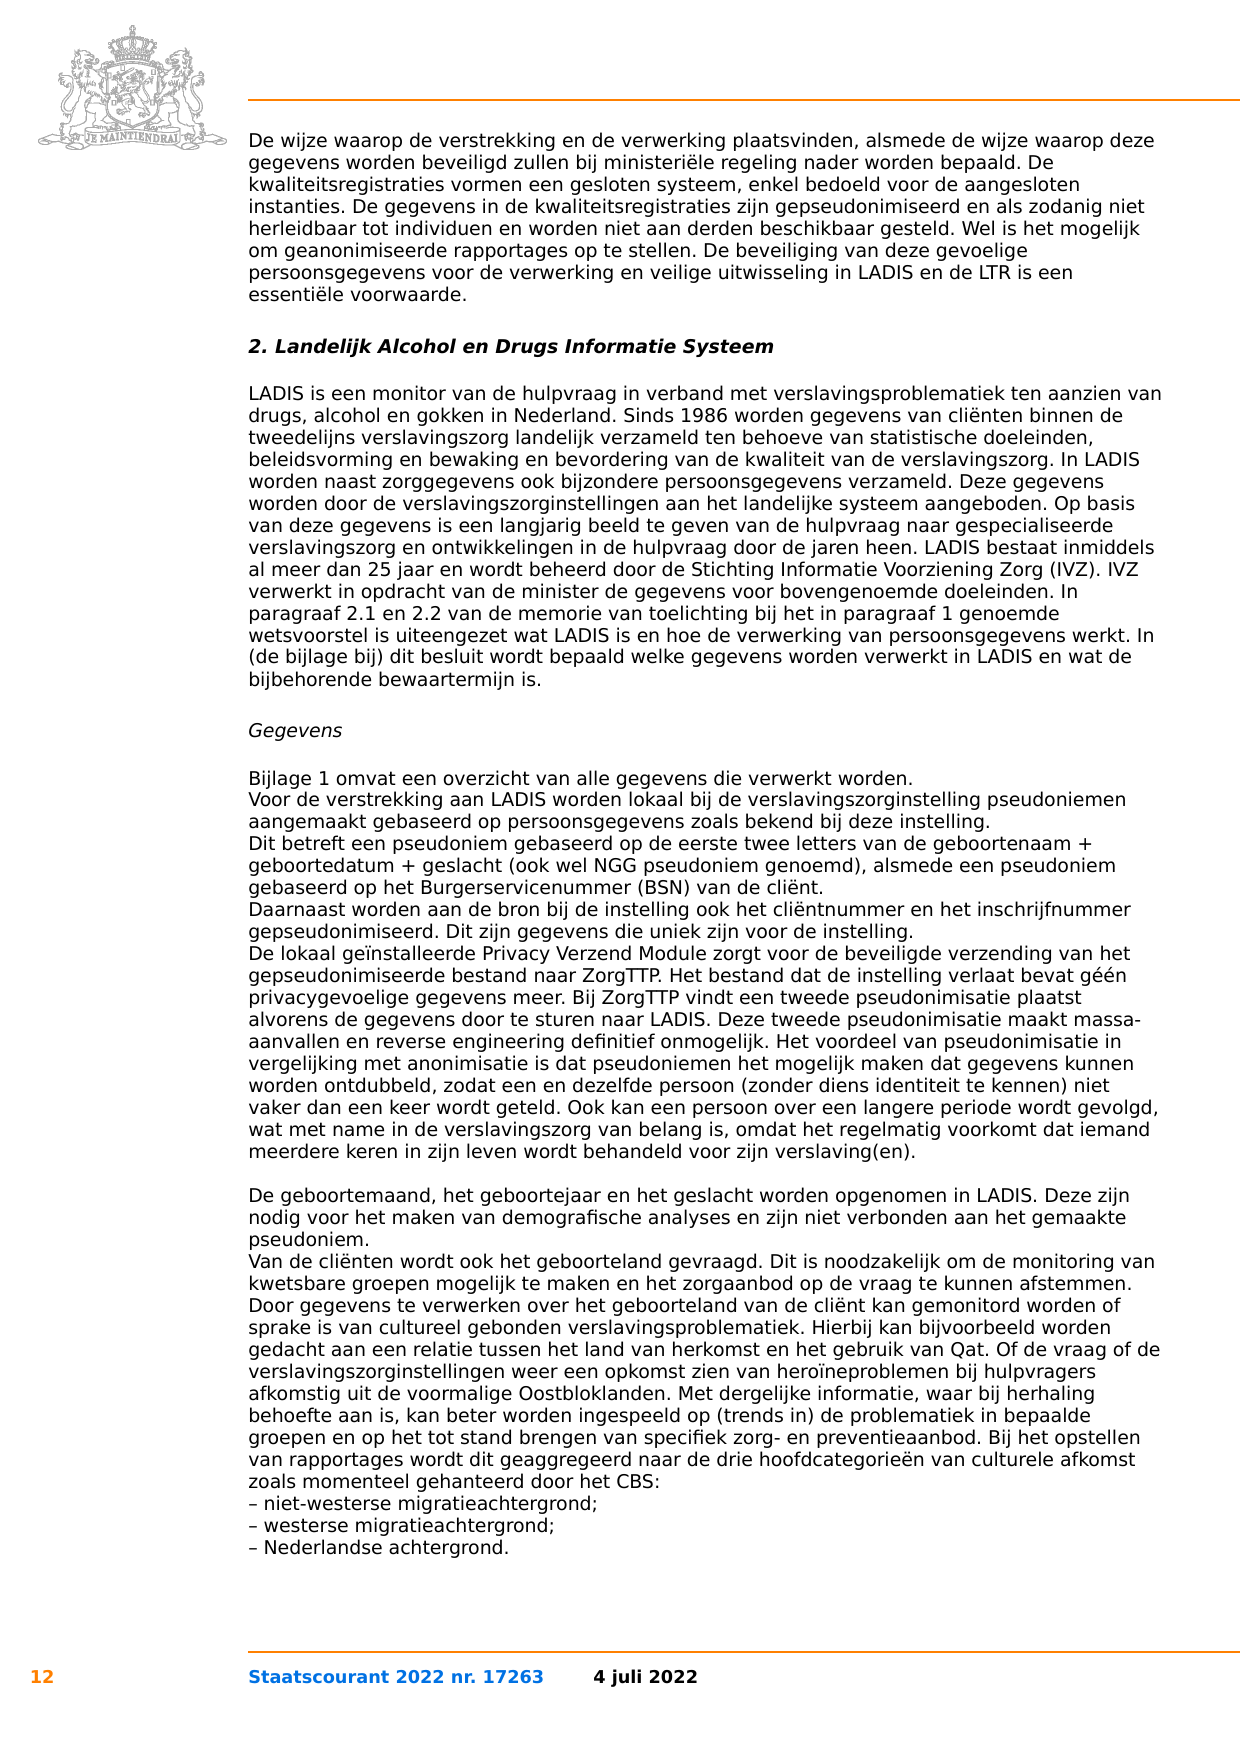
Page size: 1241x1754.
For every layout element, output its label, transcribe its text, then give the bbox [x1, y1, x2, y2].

text Van de cliënten wordt ook het geboorteland gevraagd. Dit is noodzakelijk om de monitoring van kwetsbare groepen mogelijk te maken en het zorgaanbod op de vraag te kunnen afstemmen. Door gegevens te verwerken over het geboorteland van de cliënt kan gemonitord worden of sprake is van cultureel gebonden verslavingsproblematiek. Hierbij kan bijvoorbeeld worden gedacht aan een relatie tussen het land van herkomst en het gebruik van Qat. Of de vraag of de verslavingszorginstellingen weer een opkomst zien van heroïneproblemen bij hulpvragers afkomstig uit de voormalige Oostbloklanden. Met dergelijke informatie, waar bij herhaling behoefte aan is, kan beter worden ingespeeld op (trends in) de problematiek in bepaalde groepen en op het tot stand brengen van specifiek zorg- en preventieaanbod. Bij het opstellen van rapportages wordt dit geaggregeerd naar de drie hoofdcategorieën van culturele afkomst zoals momenteel gehanteerd door het CBS: [248, 1251, 1163, 1493]
text Daarnaast worden aan de bron bij de instelling ook het cliëntnummer en het inschrijfnummer gepseudonimiseerd. Dit zijn gegevens die uniek zijn voor de instelling. [248, 899, 1163, 943]
text De wijze waarop de verstrekking en de verwerking plaatsvinden, alsmede de wijze waarop deze gegevens worden beveiligd zullen bij ministeriële regeling nader worden bepaald. De kwaliteitsregistraties vormen een gesloten systeem, enkel bedoeld voor de aangesloten instanties. De gegevens in de kwaliteitsregistraties zijn gepseudonimiseerd en als zodanig niet herleidbaar tot individuen en worden niet aan derden beschikbaar gesteld. Wel is het mogelijk om geanonimiseerde rapportages op te stellen. De beveiliging van deze gevoelige persoonsgegevens voor de verwerking en veilige uitwisseling in LADIS en de LTR is een essentiële voorwaarde. [248, 130, 1163, 306]
text – Nederlandse achtergrond. [248, 1537, 1163, 1558]
text Dit betreft een pseudoniem gebaseerd op de eerste twee letters van de geboortenaam + geboortedatum + geslacht (ook wel NGG pseudoniem genoemd), alsmede een pseudoniem gebaseerd op het Burgerservicenummer (BSN) van de cliënt. [248, 833, 1163, 899]
text De lokaal geïnstalleerde Privacy Verzend Module zorgt voor de beveiligde verzending van het gepseudonimiseerde bestand naar ZorgTTP. Het bestand dat de instelling verlaat bevat géén privacygevoelige gegevens meer. Bij ZorgTTP vindt een tweede pseudonimisatie plaatst alvorens de gegevens door te sturen naar LADIS. Deze tweede pseudonimisatie maakt massa-aanvallen en reverse engineering definitief onmogelijk. Het voordeel van pseudonimisatie in vergelijking met anonimisatie is dat pseudoniemen het mogelijk maken dat gegevens kunnen worden ontdubbeld, zodat een en dezelfde persoon (zonder diens identiteit te kennen) niet vaker dan een keer wordt geteld. Ook kan een persoon over een langere periode wordt gevolgd, wat met name in de verslavingszorg van belang is, omdat het regelmatig voorkomt dat iemand meerdere keren in zijn leven wordt behandeld voor zijn verslaving(en). [248, 943, 1163, 1163]
text – westerse migratieachtergrond; [248, 1514, 1163, 1537]
text Bijlage 1 omvat een overzicht van alle gegevens die verwerkt worden. [248, 767, 1163, 789]
picture [38, 25, 227, 150]
subtitle 2. Landelijk Alcohol en Drugs Informatie Systeem [248, 336, 1163, 358]
text De geboortemaand, het geboortejaar en het geslacht worden opgenomen in LADIS. Deze zijn nodig voor het maken van demografische analyses en zijn niet verbonden aan het gemaakte pseudoniem. [248, 1185, 1163, 1251]
text – niet-westerse migratieachtergrond; [248, 1493, 1163, 1514]
text LADIS is een monitor van de hulpvraag in verband met verslavingsproblematiek ten aanzien van drugs, alcohol en gokken in Nederland. Sinds 1986 worden gegevens van cliënten binnen de tweedelijns verslavingszorg landelijk verzameld ten behoeve van statistische doeleinden, beleidsvorming en bewaking en bevordering van de kwaliteit van de verslavingszorg. In LADIS worden naast zorggegevens ook bijzondere persoonsgegevens verzameld. Deze gegevens worden door de verslavingszorginstellingen aan het landelijke systeem aangeboden. Op basis van deze gegevens is een langjarig beeld te geven van de hulpvraag naar gespecialiseerde verslavingszorg en ontwikkelingen in de hulpvraag door de jaren heen. LADIS bestaat inmiddels al meer dan 25 jaar en wordt beheerd door de Stichting Informatie Voorziening Zorg (IVZ). IVZ verwerkt in opdracht van de minister de gegevens voor bovengenoemde doeleinden. In paragraaf 2.1 en 2.2 van de memorie van toelichting bij het in paragraaf 1 genoemde wetsvoorstel is uiteengezet wat LADIS is en hoe de verwerking van persoonsgegevens werkt. In (de bijlage bij) dit besluit wordt bepaald welke gegevens worden verwerkt in LADIS en wat de bijbehorende bewaartermijn is. [248, 383, 1163, 690]
text Voor de verstrekking aan LADIS worden lokaal bij de verslavingszorginstelling pseudoniemen aangemaakt gebaseerd op persoonsgegevens zoals bekend bij deze instelling. [248, 789, 1163, 833]
subtitle Gegevens [248, 720, 1163, 742]
